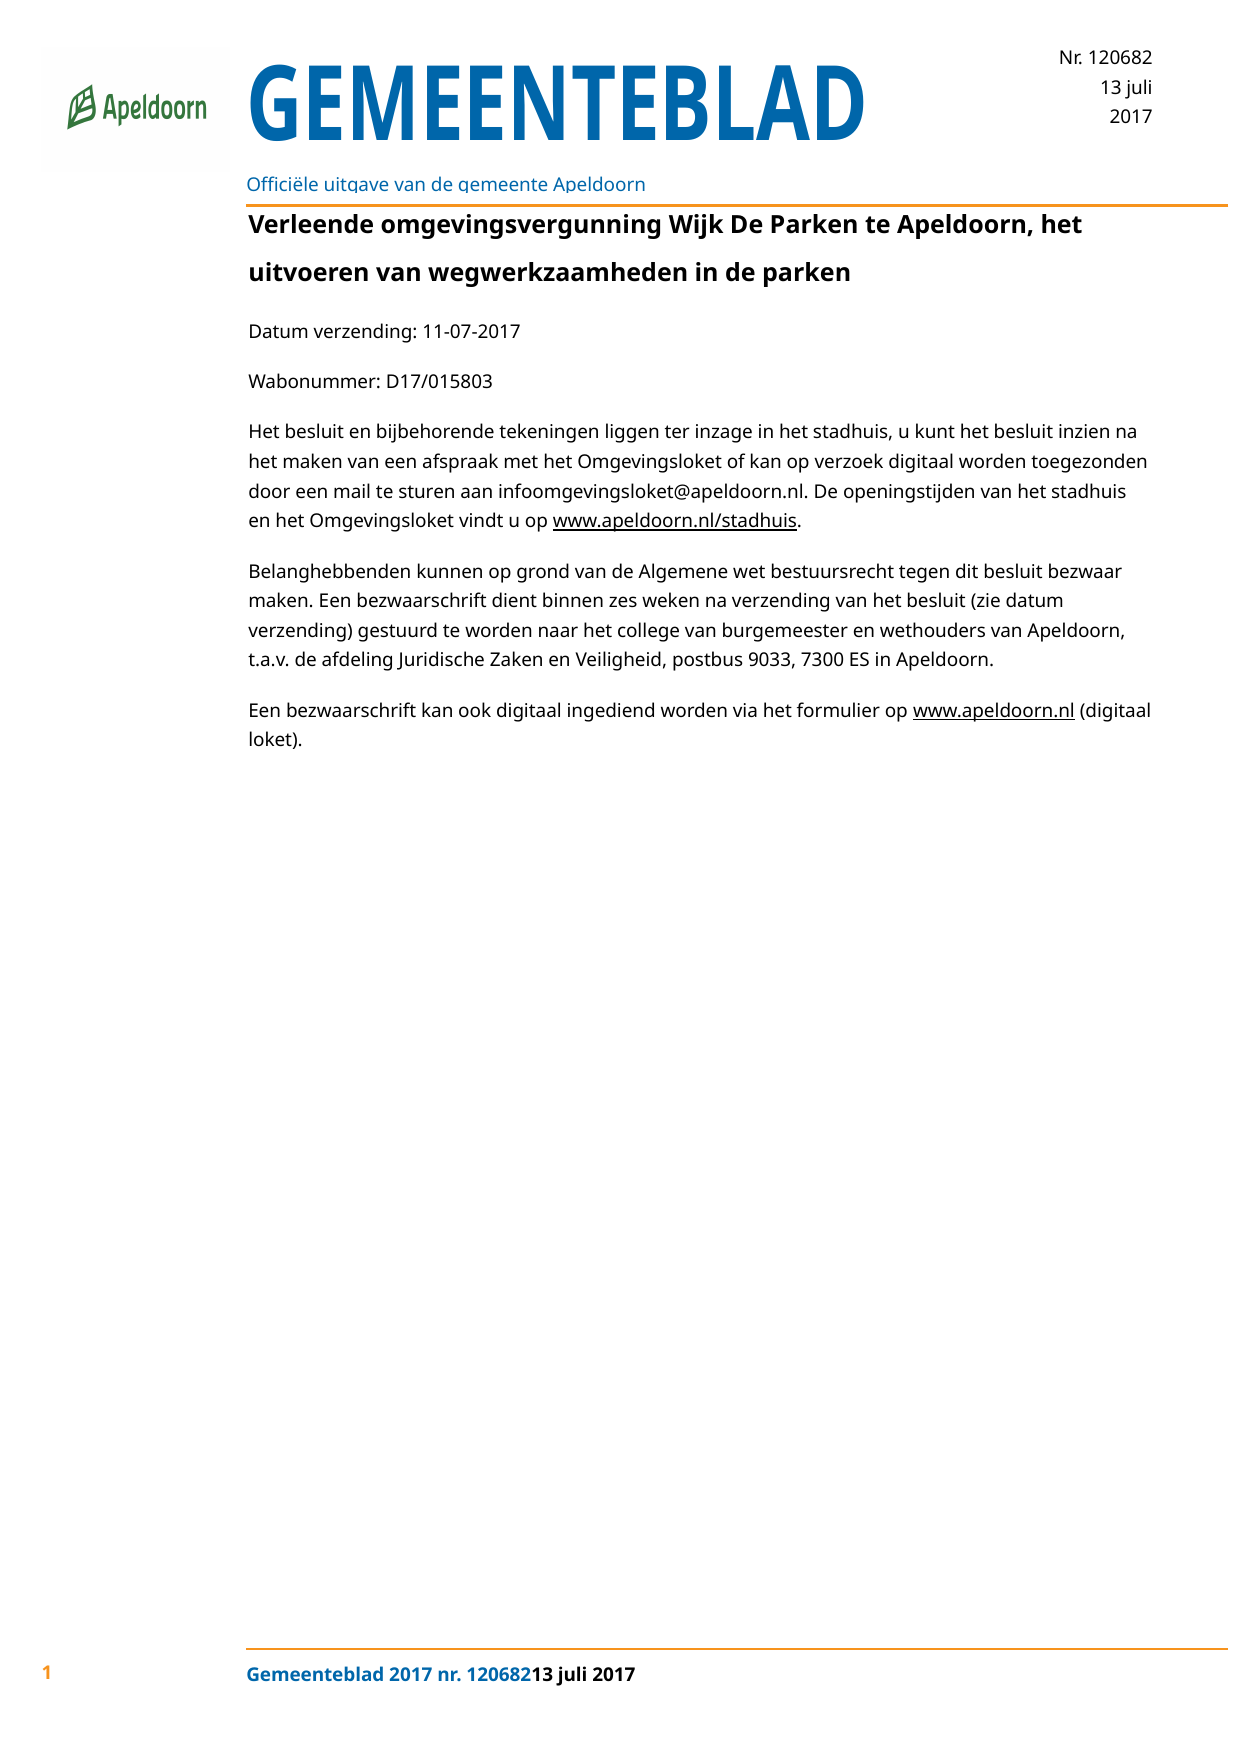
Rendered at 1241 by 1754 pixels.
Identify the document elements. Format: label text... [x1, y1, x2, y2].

picture [41, 47, 231, 172]
text Datum verzending: 11-07-2017 [248, 318, 1152, 344]
text Belanghebbenden kunnen op grond van de Algemene wet bestuursrecht tegen dit besluit bezwaar maken. Een bezwaarschrift dient binnen zes weken na verzending van het besluit (zie datum verzending) gestuurd te worden naar het college van burgemeester en wethouders van Apeldoorn, t.a.v. de afdeling Juridische Zaken en Veiligheid, postbus 9033, 7300 ES in Apeldoorn. [248, 558, 1152, 672]
text Het besluit en bijbehorende tekeningen liggen ter inzage in het stadhuis, u kunt het besluit inzien na het maken van een afspraak met het Omgevingsloket of kan op verzoek digitaal worden toegezonden door een mail te sturen aan infoomgevingsloket@apeldoorn.nl. De openingstijden van het stadhuis en het Omgevingsloket vindt u op www.apeldoorn.nl/stadhuis. [248, 419, 1152, 533]
text Een bezwaarschrift kan ook digitaal ingediend worden via het formulier op www.apeldoorn.nl (digitaal loket). [248, 697, 1152, 752]
text Verleende omgevingsvergunning Wijk De Parken te Apeldoorn, het uitvoeren van wegwerkzaamheden in de parken [248, 207, 1152, 288]
text Wabonummer: D17/015803 [248, 368, 1152, 394]
